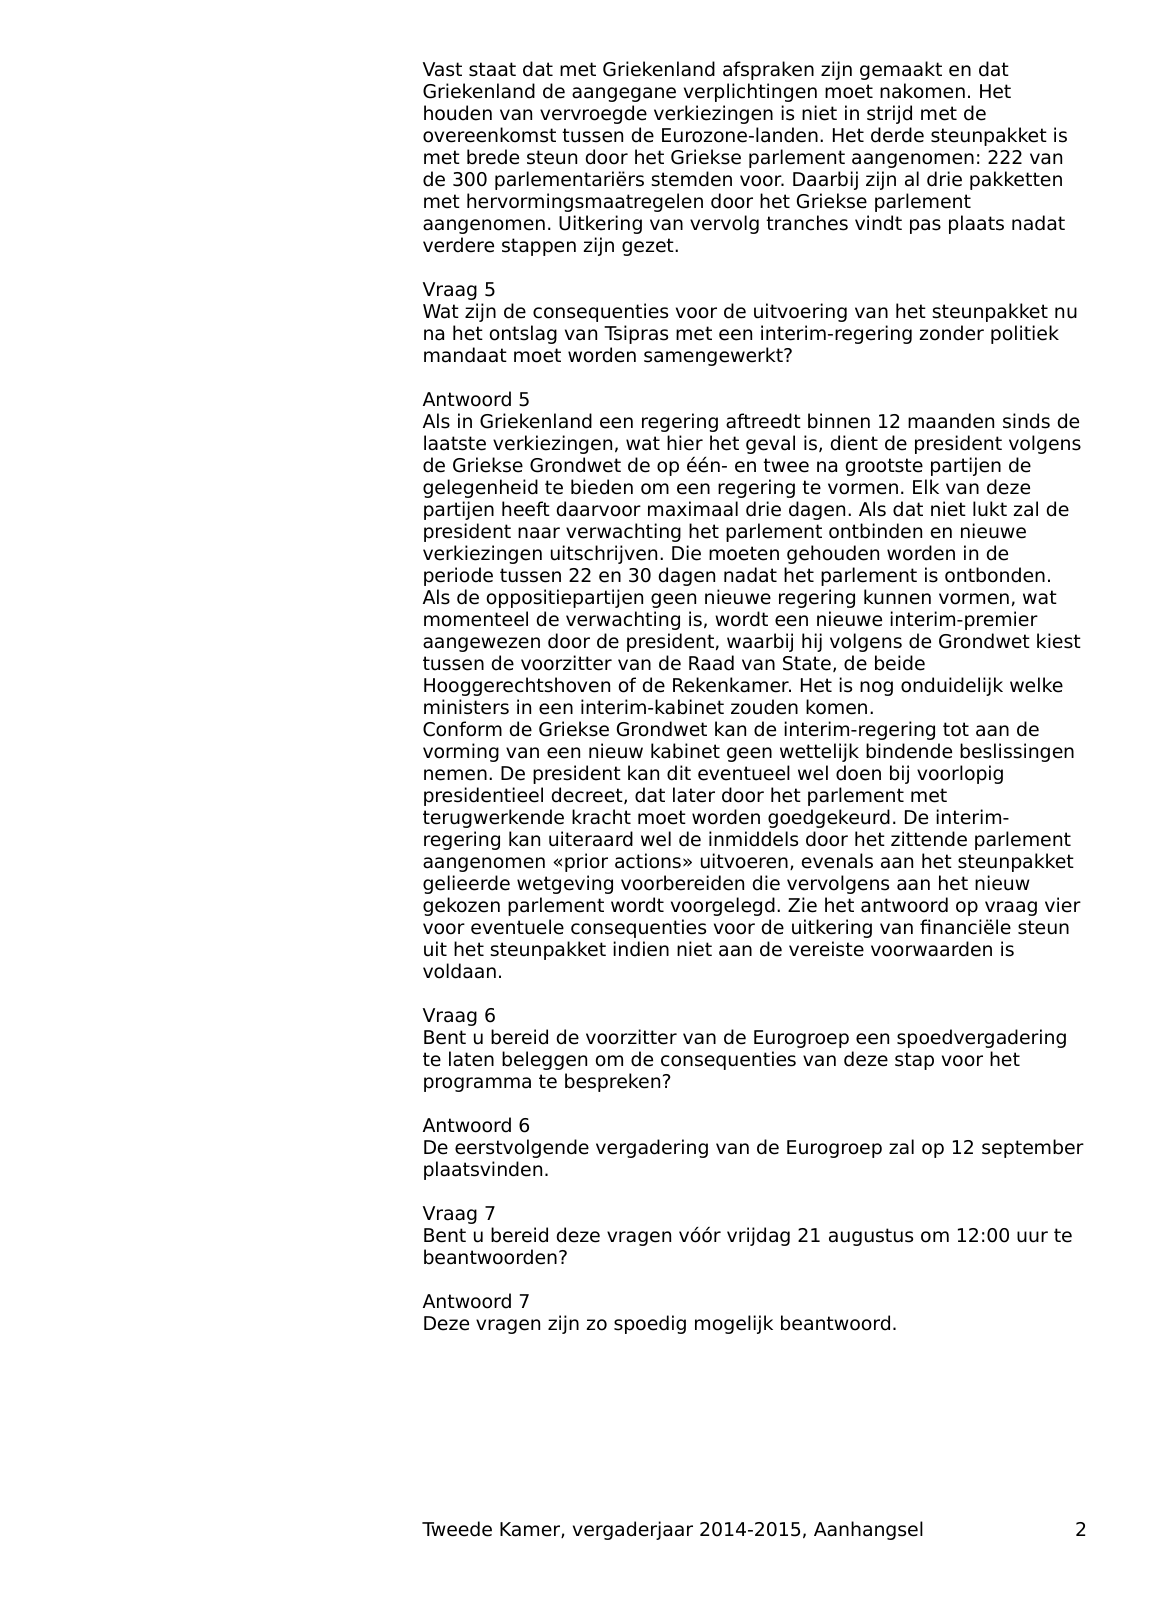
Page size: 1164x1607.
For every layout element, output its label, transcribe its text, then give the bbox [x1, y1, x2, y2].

text Als de oppositiepartijen geen nieuwe regering kunnen vormen, wat momenteel de verwachting is, wordt een nieuwe interim-premier aangewezen door de president, waarbij hij volgens de Grondwet kiest tussen de voorzitter van de Raad van State, de beide Hooggerechtshoven of de Rekenkamer. Het is nog onduidelijk welke ministers in een interim-kabinet zouden komen. [422, 587, 1087, 719]
text De eerstvolgende vergadering van de Eurogroep zal op 12 september plaatsvinden. [422, 1137, 1087, 1181]
text Antwoord 6 [422, 1115, 1087, 1137]
text Vast staat dat met Griekenland afspraken zijn gemaakt en dat Griekenland de aangegane verplichtingen moet nakomen. Het houden van vervroegde verkiezingen is niet in strijd met de overeenkomst tussen de Eurozone-landen. Het derde steunpakket is met brede steun door het Griekse parlement aangenomen: 222 van de 300 parlementariërs stemden voor. Daarbij zijn al drie pakketten met hervormingsmaatregelen door het Griekse parlement aangenomen. Uitkering van vervolg tranches vindt pas plaats nadat verdere stappen zijn gezet. [422, 59, 1087, 257]
text Vraag 5 [422, 279, 1087, 301]
text Conform de Griekse Grondwet kan de interim-regering tot aan de vorming van een nieuw kabinet geen wettelijk bindende beslissingen nemen. De president kan dit eventueel wel doen bij voorlopig presidentieel decreet, dat later door het parlement met terugwerkende kracht moet worden goedgekeurd. De interim-regering kan uiteraard wel de inmiddels door het zittende parlement aangenomen «prior actions» uitvoeren, evenals aan het steunpakket gelieerde wetgeving voorbereiden die vervolgens aan het nieuw gekozen parlement wordt voorgelegd. Zie het antwoord op vraag vier voor eventuele consequenties voor de uitkering van financiële steun uit het steunpakket indien niet aan de vereiste voorwaarden is voldaan. [422, 719, 1087, 983]
text Vraag 6 [422, 1005, 1087, 1027]
text Bent u bereid de voorzitter van de Eurogroep een spoedvergadering te laten beleggen om de consequenties van deze stap voor het programma te bespreken? [422, 1027, 1087, 1093]
text Vraag 7 [422, 1203, 1087, 1225]
text Bent u bereid deze vragen vóór vrijdag 21 augustus om 12:00 uur te beantwoorden? [422, 1225, 1087, 1269]
text Wat zijn de consequenties voor de uitvoering van het steunpakket nu na het ontslag van Tsipras met een interim-regering zonder politiek mandaat moet worden samengewerkt? [422, 301, 1087, 367]
text Antwoord 5 [422, 389, 1087, 411]
text Als in Griekenland een regering aftreedt binnen 12 maanden sinds de laatste verkiezingen, wat hier het geval is, dient de president volgens de Griekse Grondwet de op één- en twee na grootste partijen de gelegenheid te bieden om een regering te vormen. Elk van deze partijen heeft daarvoor maximaal drie dagen. Als dat niet lukt zal de president naar verwachting het parlement ontbinden en nieuwe verkiezingen uitschrijven. Die moeten gehouden worden in de periode tussen 22 en 30 dagen nadat het parlement is ontbonden. [422, 411, 1087, 587]
text Deze vragen zijn zo spoedig mogelijk beantwoord. [422, 1313, 1087, 1335]
text Antwoord 7 [422, 1291, 1087, 1313]
